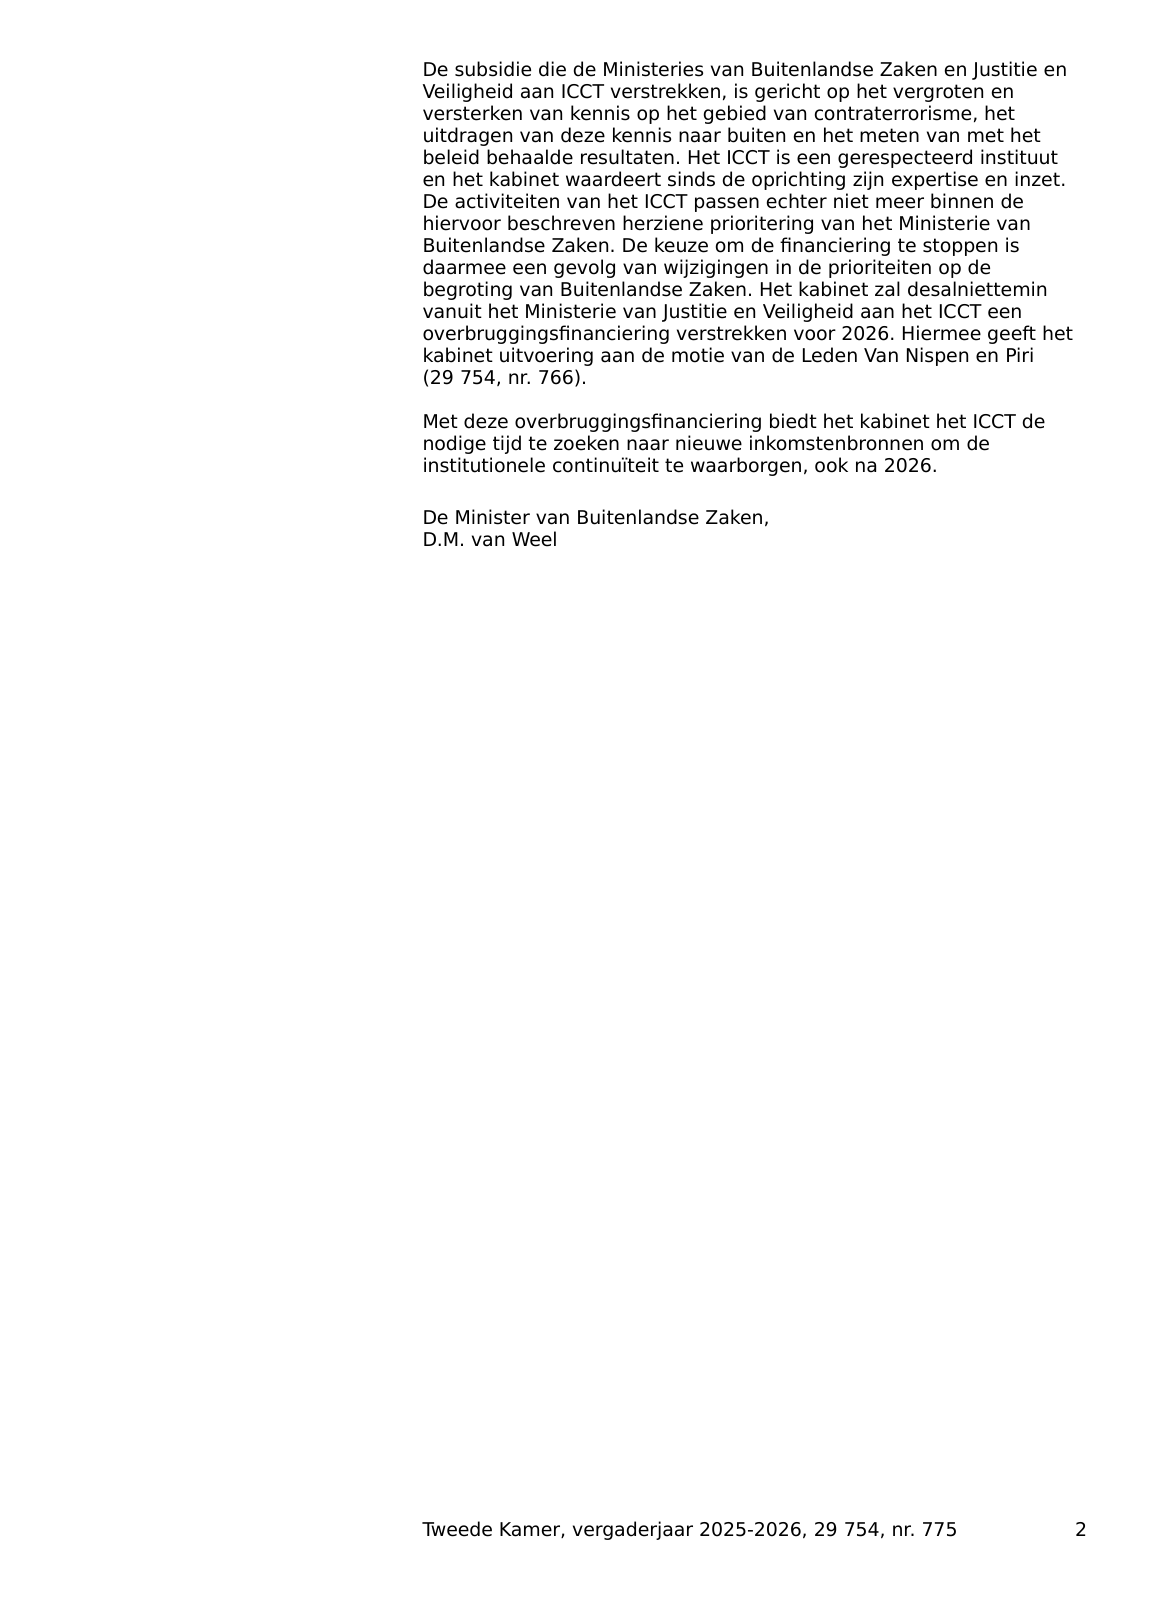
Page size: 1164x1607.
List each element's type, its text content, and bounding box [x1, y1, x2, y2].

text De subsidie die de Ministeries van Buitenlandse Zaken en Justitie en Veiligheid aan ICCT verstrekken, is gericht op het vergroten en versterken van kennis op het gebied van contraterrorisme, het uitdragen van deze kennis naar buiten en het meten van met het beleid behaalde resultaten. Het ICCT is een gerespecteerd instituut en het kabinet waardeert sinds de oprichting zijn expertise en inzet. De activiteiten van het ICCT passen echter niet meer binnen de hiervoor beschreven herziene prioritering van het Ministerie van Buitenlandse Zaken. De keuze om de financiering te stoppen is daarmee een gevolg van wijzigingen in de prioriteiten op de begroting van Buitenlandse Zaken. Het kabinet zal desalniettemin vanuit het Ministerie van Justitie en Veiligheid aan het ICCT een overbruggingsfinanciering verstrekken voor 2026. Hiermee geeft het kabinet uitvoering aan de motie van de Leden Van Nispen en Piri (29 754, nr. 766). [422, 59, 1087, 389]
text Met deze overbruggingsfinanciering biedt het kabinet het ICCT de nodige tijd te zoeken naar nieuwe inkomstenbronnen om de institutionele continuïteit te waarborgen, ook na 2026. [422, 411, 1087, 477]
text De Minister van Buitenlandse Zaken, D.M. van Weel [422, 507, 1087, 551]
